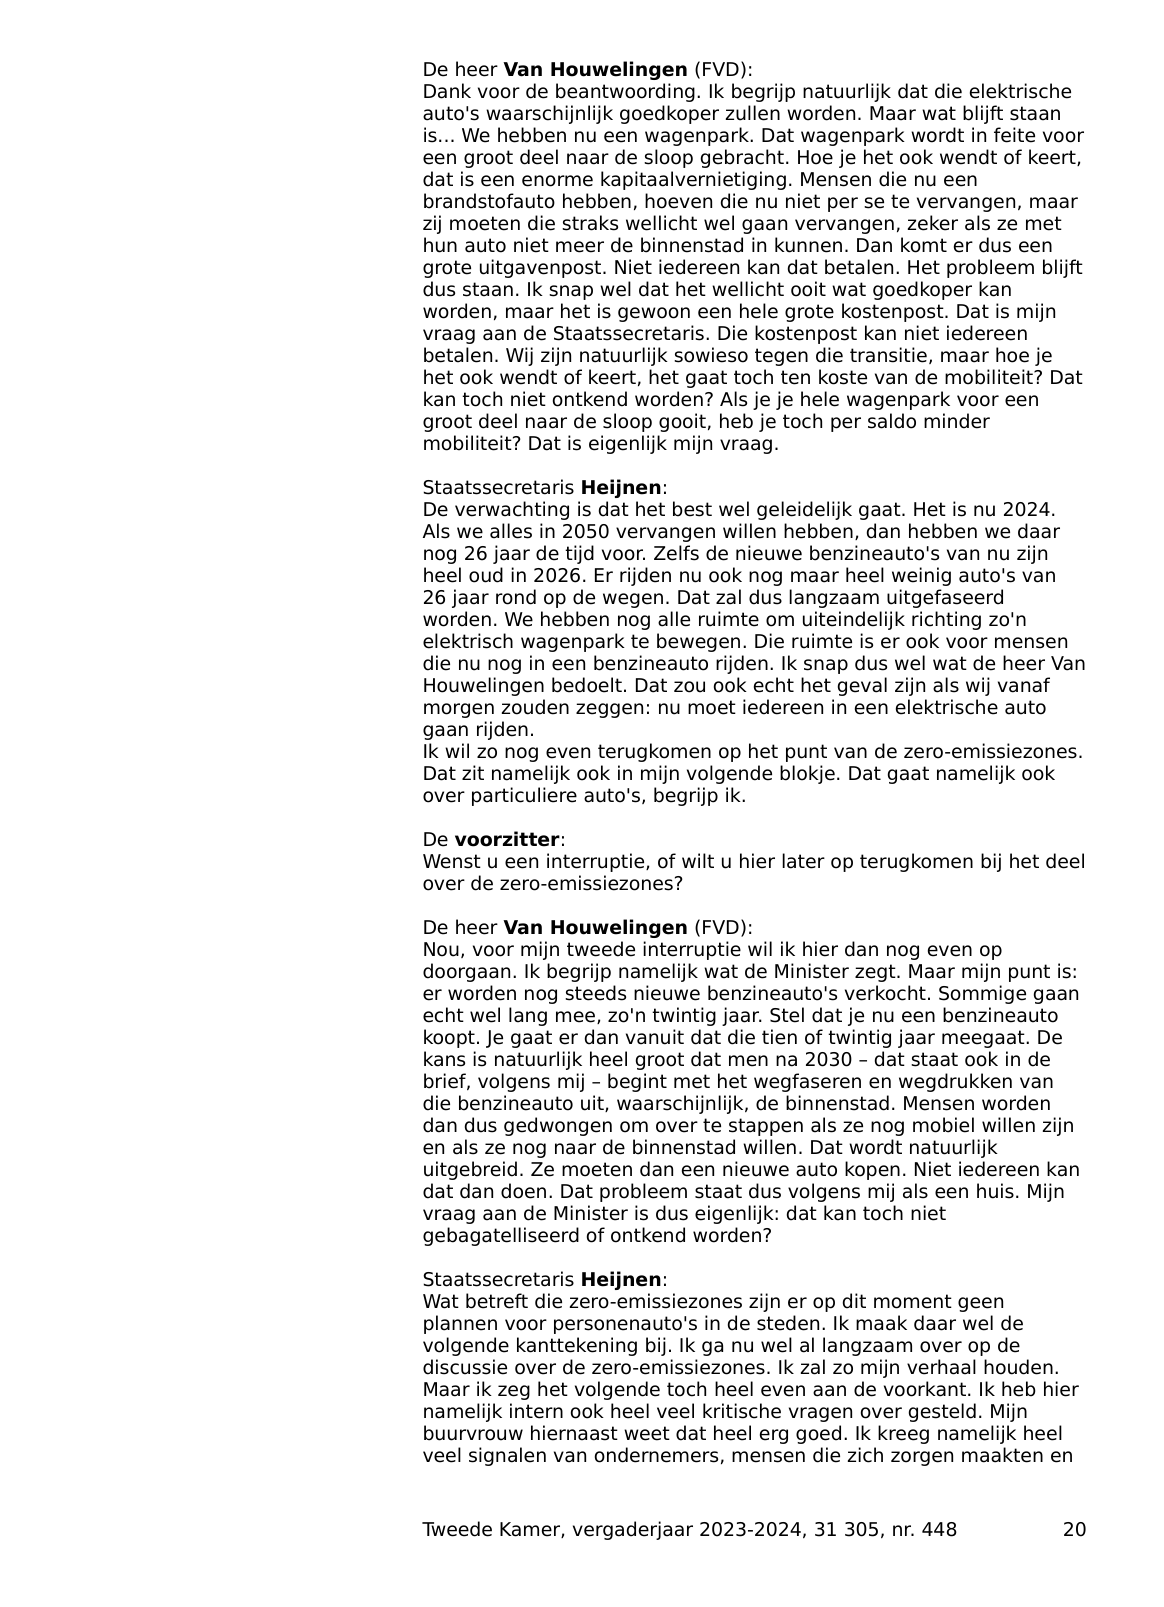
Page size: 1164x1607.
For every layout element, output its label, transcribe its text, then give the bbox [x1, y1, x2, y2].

text De heer Van Houwelingen (FVD): [422, 59, 1087, 81]
text Wenst u een interruptie, of wilt u hier later op terugkomen bij het deel over de zero-emissiezones? [422, 851, 1087, 895]
text Nou, voor mijn tweede interruptie wil ik hier dan nog even op doorgaan. Ik begrijp namelijk wat de Minister zegt. Maar mijn punt is: er worden nog steeds nieuwe benzineauto's verkocht. Sommige gaan echt wel lang mee, zo'n twintig jaar. Stel dat je nu een benzineauto koopt. Je gaat er dan vanuit dat die tien of twintig jaar meegaat. De kans is natuurlijk heel groot dat men na 2030 – dat staat ook in de brief, volgens mij – begint met het wegfaseren en wegdrukken van die benzineauto uit, waarschijnlijk, de binnenstad. Mensen worden dan dus gedwongen om over te stappen als ze nog mobiel willen zijn en als ze nog naar de binnenstad willen. Dat wordt natuurlijk uitgebreid. Ze moeten dan een nieuwe auto kopen. Niet iedereen kan dat dan doen. Dat probleem staat dus volgens mij als een huis. Mijn vraag aan de Minister is dus eigenlijk: dat kan toch niet gebagatelliseerd of ontkend worden? [422, 939, 1087, 1247]
text Ik wil zo nog even terugkomen op het punt van de zero-emissiezones. Dat zit namelijk ook in mijn volgende blokje. Dat gaat namelijk ook over particuliere auto's, begrijp ik. [422, 741, 1087, 807]
text Staatssecretaris Heijnen: [422, 477, 1087, 499]
text Wat betreft die zero-emissiezones zijn er op dit moment geen plannen voor personenauto's in de steden. Ik maak daar wel de volgende kanttekening bij. Ik ga nu wel al langzaam over op de discussie over de zero-emissiezones. Ik zal zo mijn verhaal houden. Maar ik zeg het volgende toch heel even aan de voorkant. Ik heb hier namelijk intern ook heel veel kritische vragen over gesteld. Mijn buurvrouw hiernaast weet dat heel erg goed. Ik kreeg namelijk heel veel signalen van ondernemers, mensen die zich zorgen maakten en [422, 1291, 1087, 1467]
text De heer Van Houwelingen (FVD): [422, 917, 1087, 939]
text Staatssecretaris Heijnen: [422, 1269, 1087, 1291]
text De verwachting is dat het best wel geleidelijk gaat. Het is nu 2024. Als we alles in 2050 vervangen willen hebben, dan hebben we daar nog 26 jaar de tijd voor. Zelfs de nieuwe benzineauto's van nu zijn heel oud in 2026. Er rijden nu ook nog maar heel weinig auto's van 26 jaar rond op de wegen. Dat zal dus langzaam uitgefaseerd worden. We hebben nog alle ruimte om uiteindelijk richting zo'n elektrisch wagenpark te bewegen. Die ruimte is er ook voor mensen die nu nog in een benzineauto rijden. Ik snap dus wel wat de heer Van Houwelingen bedoelt. Dat zou ook echt het geval zijn als wij vanaf morgen zouden zeggen: nu moet iedereen in een elektrische auto gaan rijden. [422, 499, 1087, 741]
text Dank voor de beantwoording. Ik begrijp natuurlijk dat die elektrische auto's waarschijnlijk goedkoper zullen worden. Maar wat blijft staan is... We hebben nu een wagenpark. Dat wagenpark wordt in feite voor een groot deel naar de sloop gebracht. Hoe je het ook wendt of keert, dat is een enorme kapitaalvernietiging. Mensen die nu een brandstofauto hebben, hoeven die nu niet per se te vervangen, maar zij moeten die straks wellicht wel gaan vervangen, zeker als ze met hun auto niet meer de binnenstad in kunnen. Dan komt er dus een grote uitgavenpost. Niet iedereen kan dat betalen. Het probleem blijft dus staan. Ik snap wel dat het wellicht ooit wat goedkoper kan worden, maar het is gewoon een hele grote kostenpost. Dat is mijn vraag aan de Staatssecretaris. Die kostenpost kan niet iedereen betalen. Wij zijn natuurlijk sowieso tegen die transitie, maar hoe je het ook wendt of keert, het gaat toch ten koste van de mobiliteit? Dat kan toch niet ontkend worden? Als je je hele wagenpark voor een groot deel naar de sloop gooit, heb je toch per saldo minder mobiliteit? Dat is eigenlijk mijn vraag. [422, 81, 1087, 455]
text De voorzitter: [422, 829, 1087, 851]
